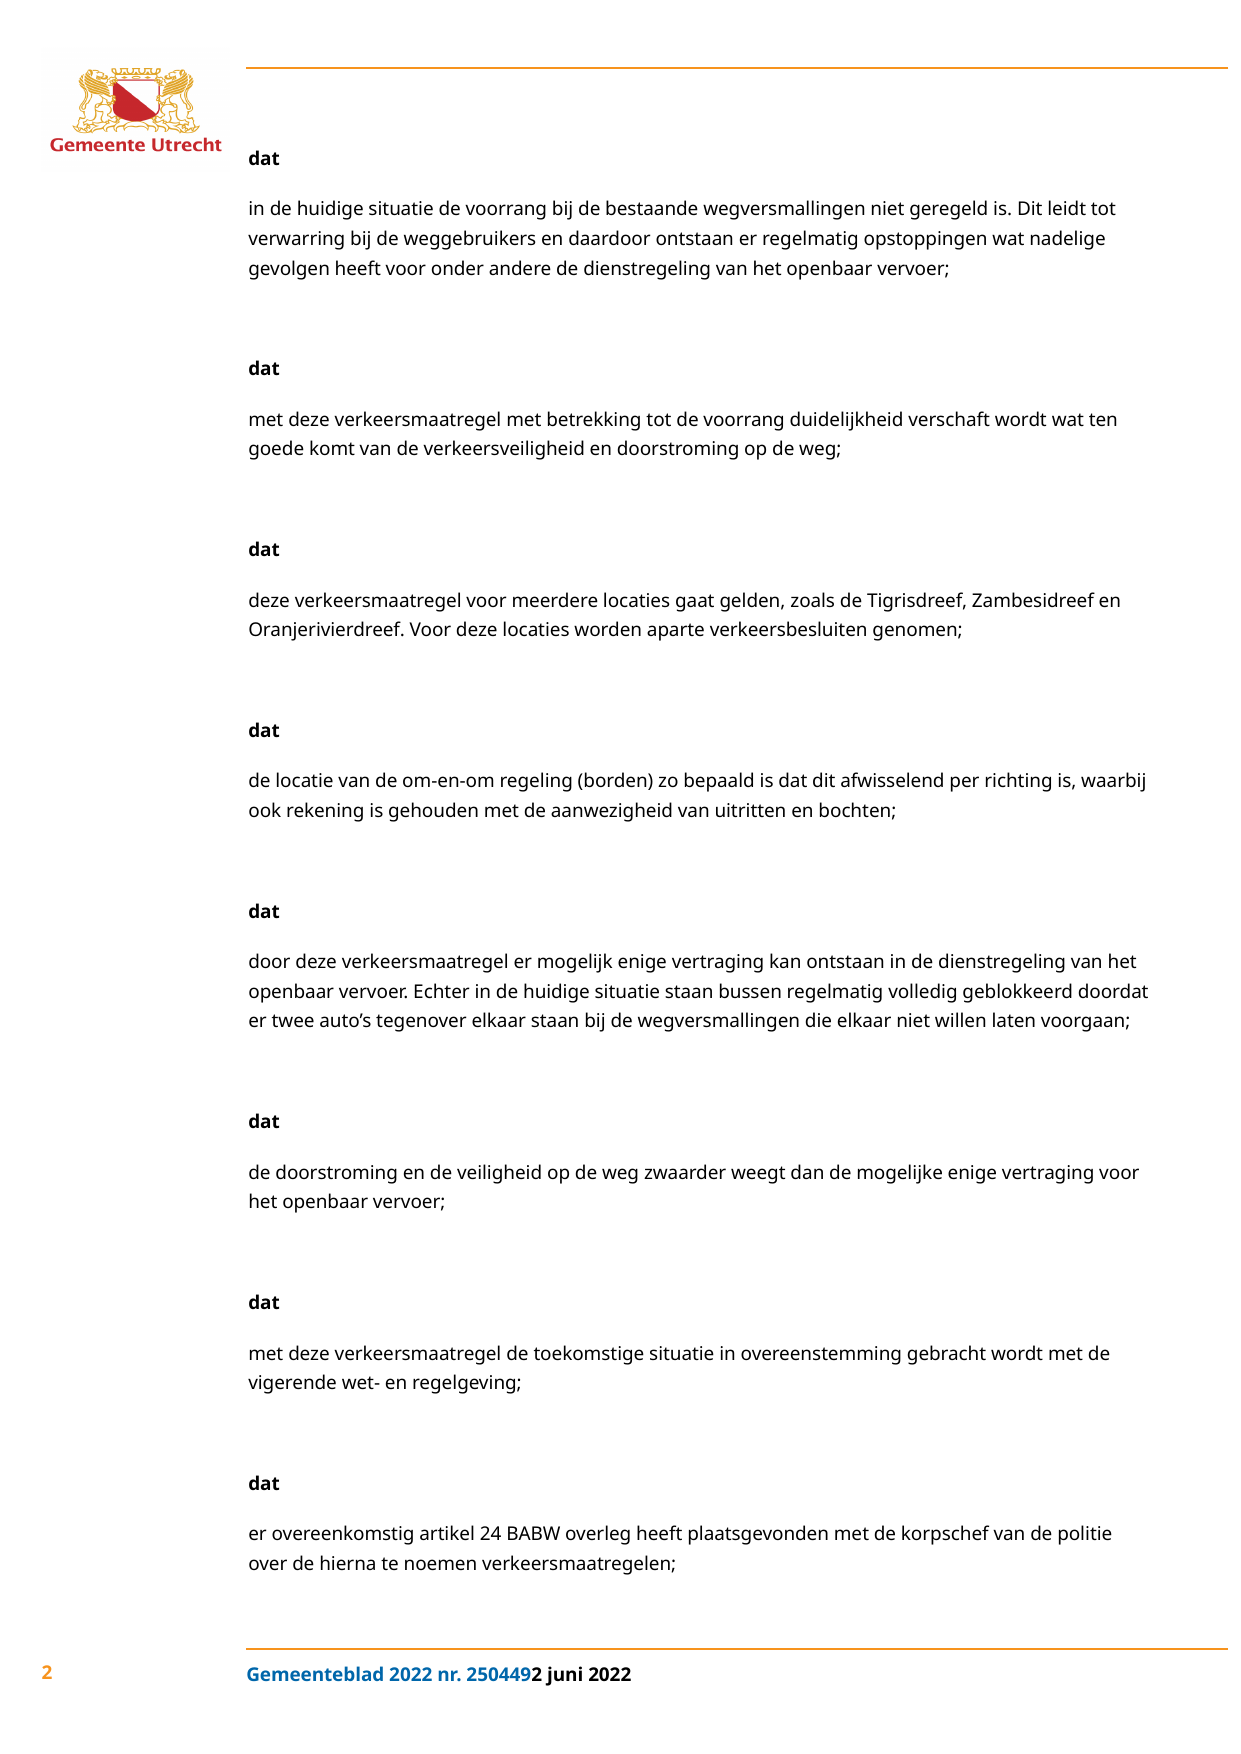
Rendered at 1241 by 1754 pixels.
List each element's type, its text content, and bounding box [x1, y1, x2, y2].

text in de huidige situatie de voorrang bij de bestaande wegversmallingen niet geregeld is. Dit leidt tot verwarring bij de weggebruikers en daardoor ontstaan er regelmatig opstoppingen wat nadelige gevolgen heeft voor onder andere de dienstregeling van het openbaar vervoer; [248, 196, 1152, 281]
text de locatie van de om-en-om regeling (borden) zo bepaald is dat dit afwisselend per richting is, waarbij ook rekening is gehouden met de aanwezigheid van uitritten en bochten; [248, 768, 1152, 823]
text dat [248, 536, 1152, 562]
text dat [248, 1289, 1152, 1315]
text dat [248, 898, 1152, 924]
text dat [248, 145, 1152, 171]
text met deze verkeersmaatregel de toekomstige situatie in overeenstemming gebracht wordt met de vigerende wet- en regelgeving; [248, 1340, 1152, 1395]
text dat [248, 1108, 1152, 1134]
text de doorstroming en de veiligheid op de weg zwaarder weegt dan de mogelijke enige vertraging voor het openbaar vervoer; [248, 1159, 1152, 1214]
text dat [248, 356, 1152, 381]
text deze verkeersmaatregel voor meerdere locaties gaat gelden, zoals de Tigrisdreef, Zambesidreef en Oranjerivierdreef. Voor deze locaties worden aparte verkeersbesluiten genomen; [248, 587, 1152, 642]
text er overeenkomstig artikel 24 BABW overleg heeft plaatsgevonden met de korpschef van de politie over de hierna te noemen verkeersmaatregelen; [248, 1521, 1152, 1576]
text dat [248, 717, 1152, 743]
picture [41, 47, 231, 172]
text dat [248, 1470, 1152, 1496]
text met deze verkeersmaatregel met betrekking tot de voorrang duidelijkheid verschaft wordt wat ten goede komt van de verkeersveiligheid en doorstroming op de weg; [248, 406, 1152, 461]
text door deze verkeersmaatregel er mogelijk enige vertraging kan ontstaan in de dienstregeling van het openbaar vervoer. Echter in de huidige situatie staan bussen regelmatig volledig geblokkeerd doordat er twee auto’s tegenover elkaar staan bij de wegversmallingen die elkaar niet willen laten voorgaan; [248, 948, 1152, 1033]
